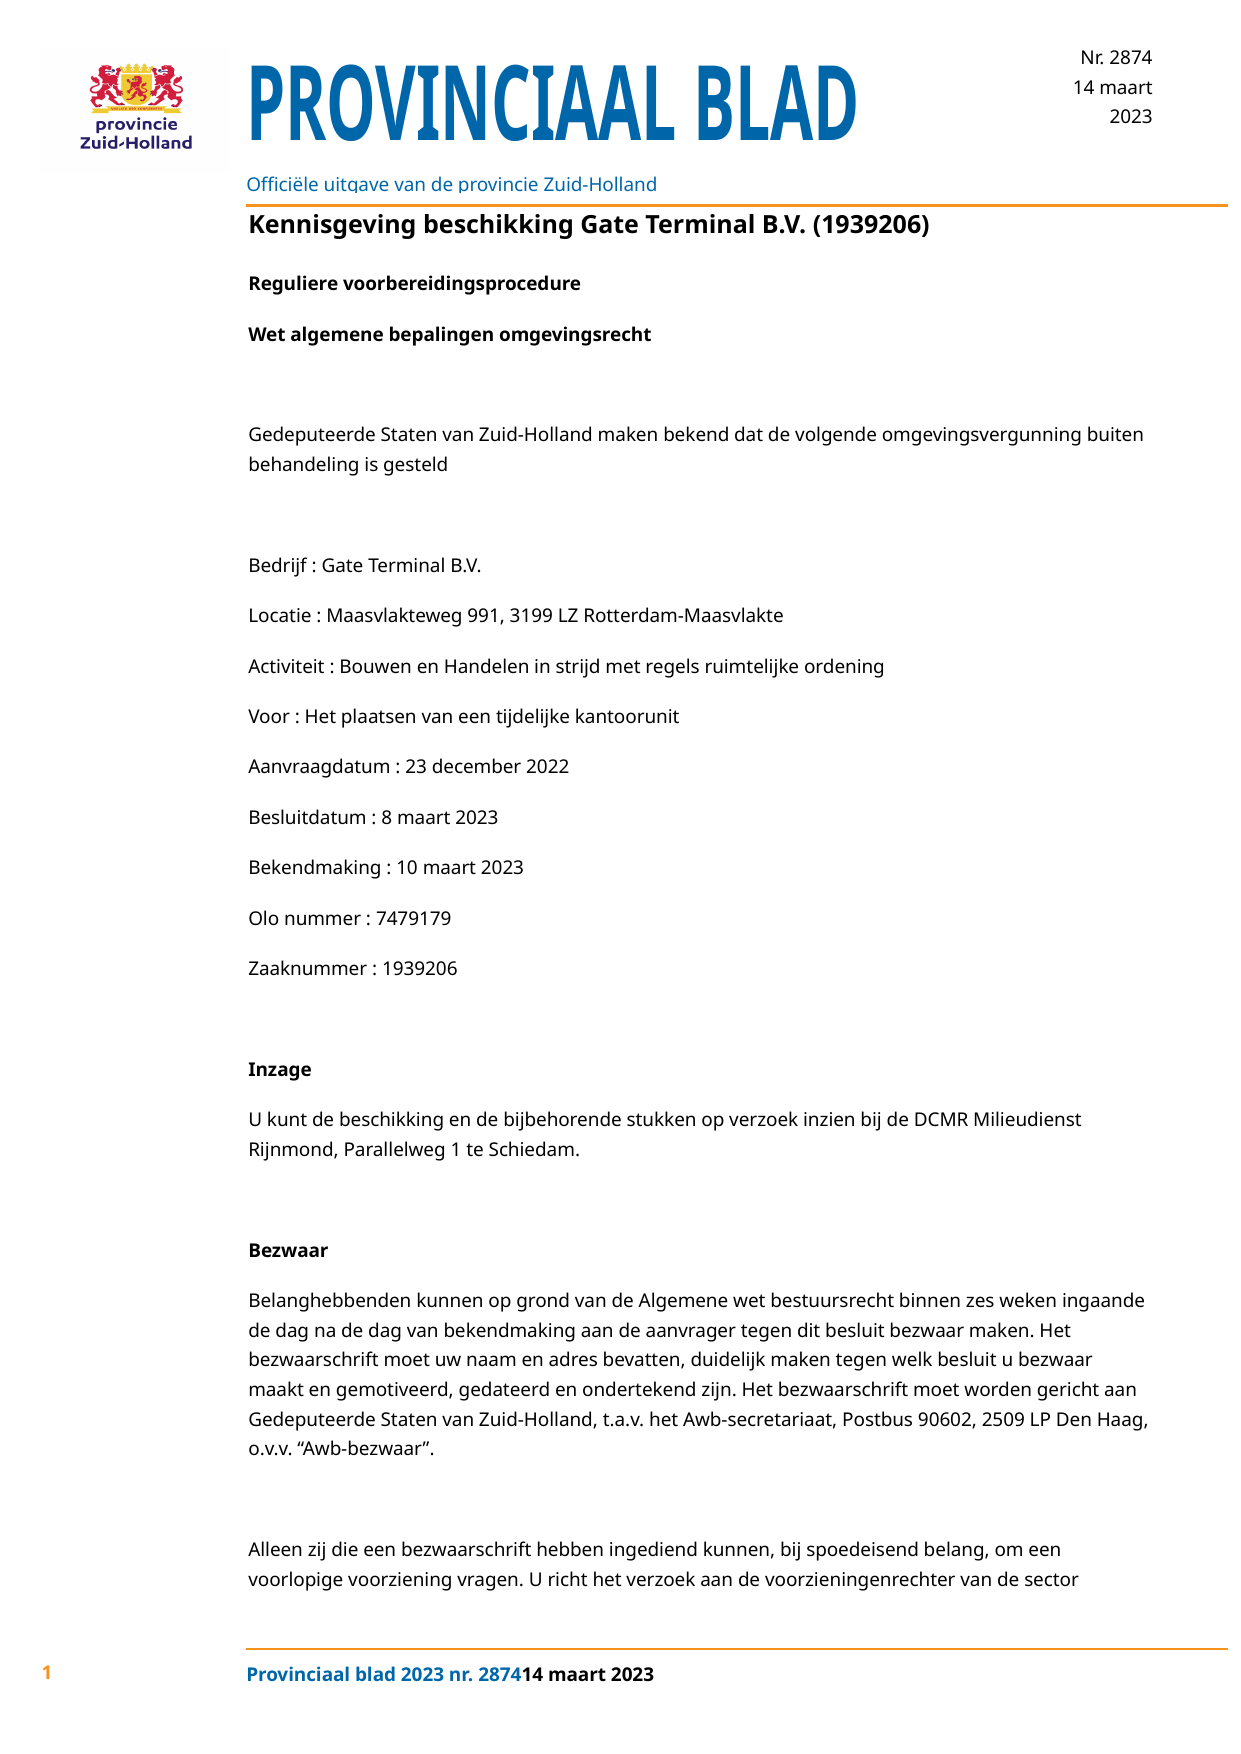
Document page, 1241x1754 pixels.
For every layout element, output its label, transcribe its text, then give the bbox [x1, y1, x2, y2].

text U kunt de beschikking en de bijbehorende stukken op verzoek inzien bij de DCMR Milieudienst Rijnmond, Parallelweg 1 te Schiedam. [248, 1107, 1152, 1162]
text Wet algemene bepalingen omgevingsrecht [248, 321, 1152, 346]
text Kennisgeving beschikking Gate Terminal B.V. (1939206) [248, 207, 1152, 241]
text Reguliere voorbereidingsprocedure [248, 270, 1152, 296]
text Bezwaar [248, 1237, 1152, 1263]
text Voor : Het plaatsen van een tijdelijke kantoorunit [248, 703, 1152, 729]
text Bekendmaking : 10 maart 2023 [248, 854, 1152, 880]
text Locatie : Maasvlakteweg 991, 3199 LZ Rotterdam-Maasvlakte [248, 602, 1152, 628]
text Alleen zij die een bezwaarschrift hebben ingediend kunnen, bij spoedeisend belang, om een voorlopige voorziening vragen. U richt het verzoek aan de voorzieningenrechter van de sector [248, 1536, 1152, 1591]
text Besluitdatum : 8 maart 2023 [248, 804, 1152, 830]
text Olo nummer : 7479179 [248, 905, 1152, 931]
text Activiteit : Bouwen en Handelen in strijd met regels ruimtelijke ordening [248, 653, 1152, 678]
picture [41, 47, 231, 172]
text Zaaknummer : 1939206 [248, 955, 1152, 981]
text Aanvraagdatum : 23 december 2022 [248, 754, 1152, 779]
text Bedrijf : Gate Terminal B.V. [248, 552, 1152, 578]
text Belanghebbenden kunnen op grond van de Algemene wet bestuursrecht binnen zes weken ingaande de dag na de dag van bekendmaking aan de aanvrager tegen dit besluit bezwaar maken. Het bezwaarschrift moet uw naam en adres bevatten, duidelijk maken tegen welk besluit u bezwaar maakt en gemotiveerd, gedateerd en ondertekend zijn. Het bezwaarschrift moet worden gericht aan Gedeputeerde Staten van Zuid-Holland, t.a.v. het Awb-secretariaat, Postbus 90602, 2509 LP Den Haag, o.v.v. “Awb-bezwaar”. [248, 1287, 1152, 1461]
text Inzage [248, 1056, 1152, 1082]
text Gedeputeerde Staten van Zuid-Holland maken bekend dat de volgende omgevingsvergunning buiten behandeling is gesteld [248, 422, 1152, 477]
